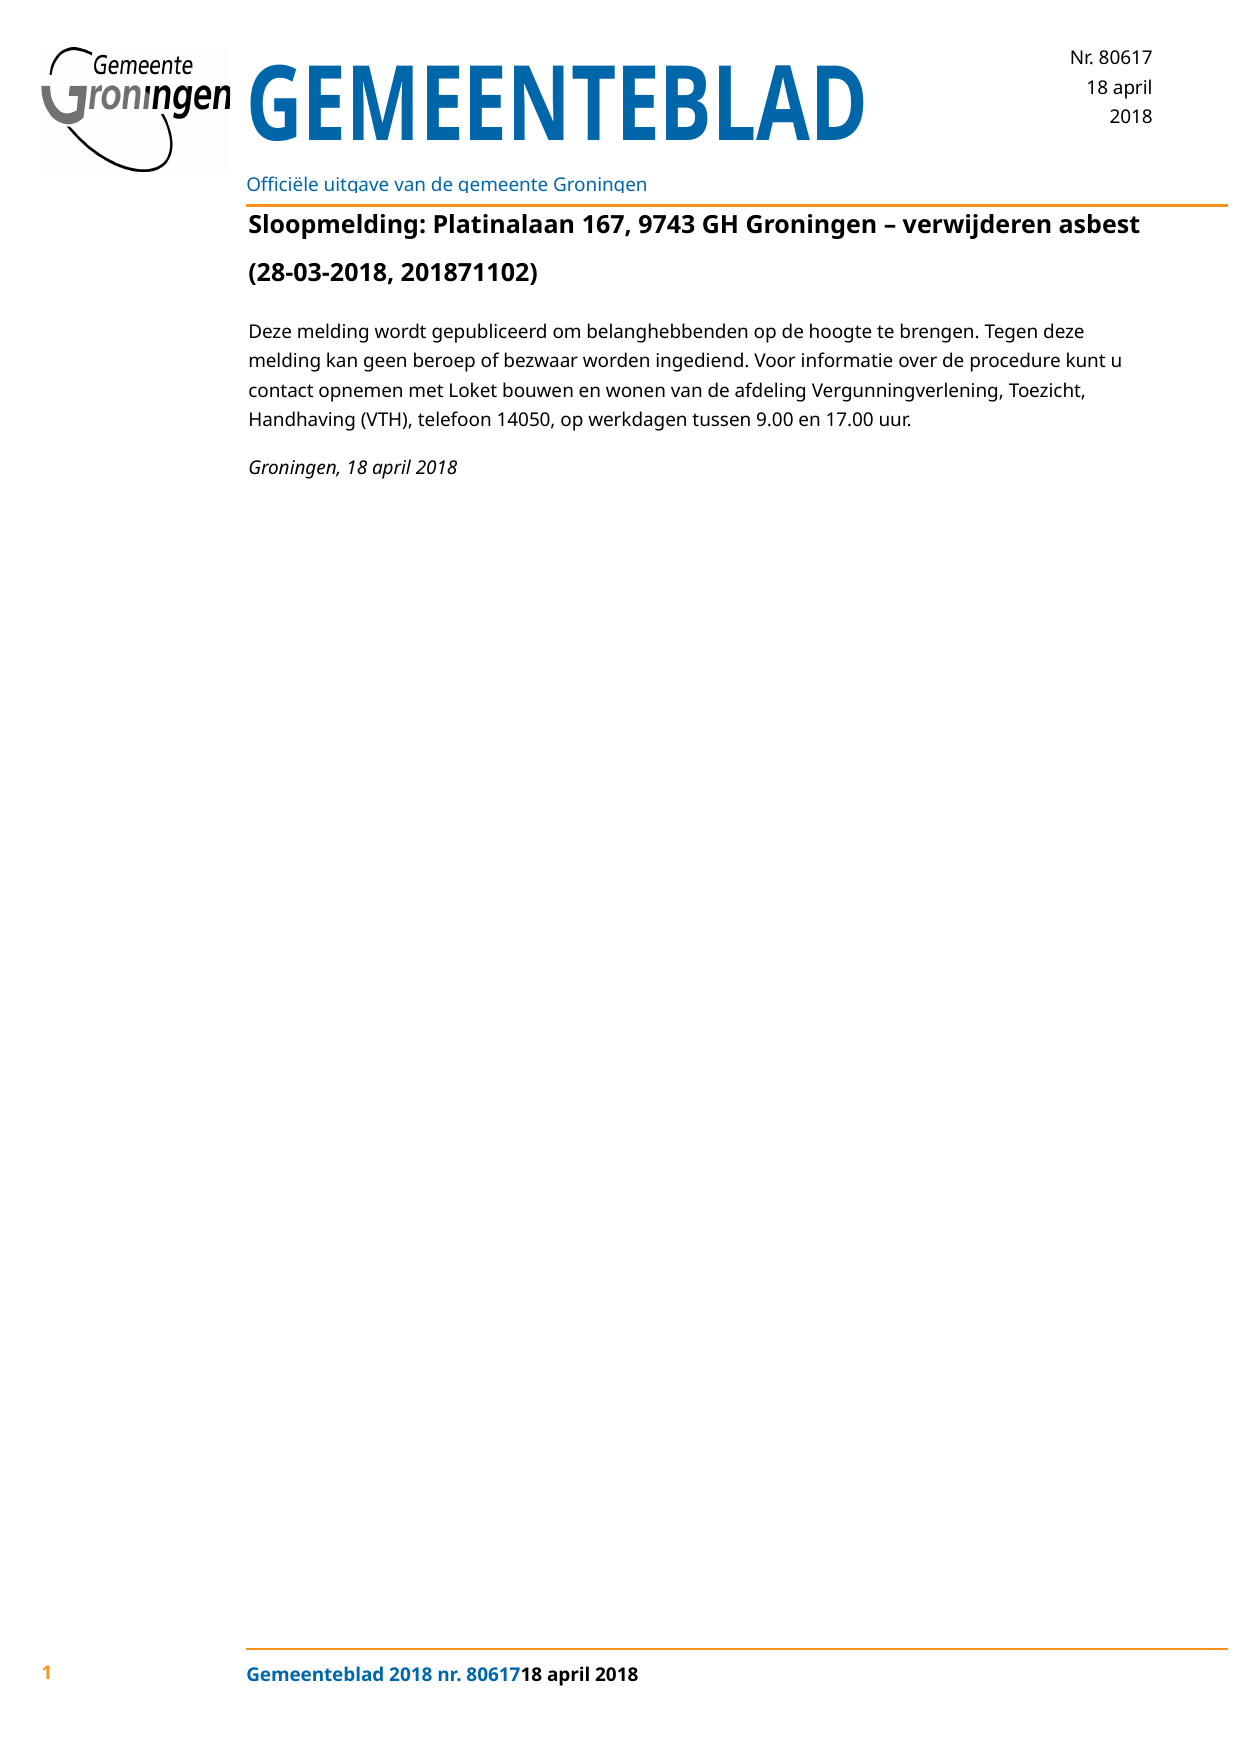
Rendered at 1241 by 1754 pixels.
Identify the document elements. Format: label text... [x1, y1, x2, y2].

text Deze melding wordt gepubliceerd om belanghebbenden op de hoogte te brengen. Tegen deze melding kan geen beroep of bezwaar worden ingediend. Voor informatie over de procedure kunt u contact opnemen met Loket bouwen en wonen van de afdeling Vergunningverlening, Toezicht, Handhaving (VTH), telefoon 14050, op werkdagen tussen 9.00 en 17.00 uur. [248, 318, 1152, 432]
text Groningen, 18 april 2018 [248, 454, 1152, 480]
text Sloopmelding: Platinalaan 167, 9743 GH Groningen – verwijderen asbest (28-03-2018, 201871102) [248, 207, 1152, 288]
picture [41, 47, 231, 172]
